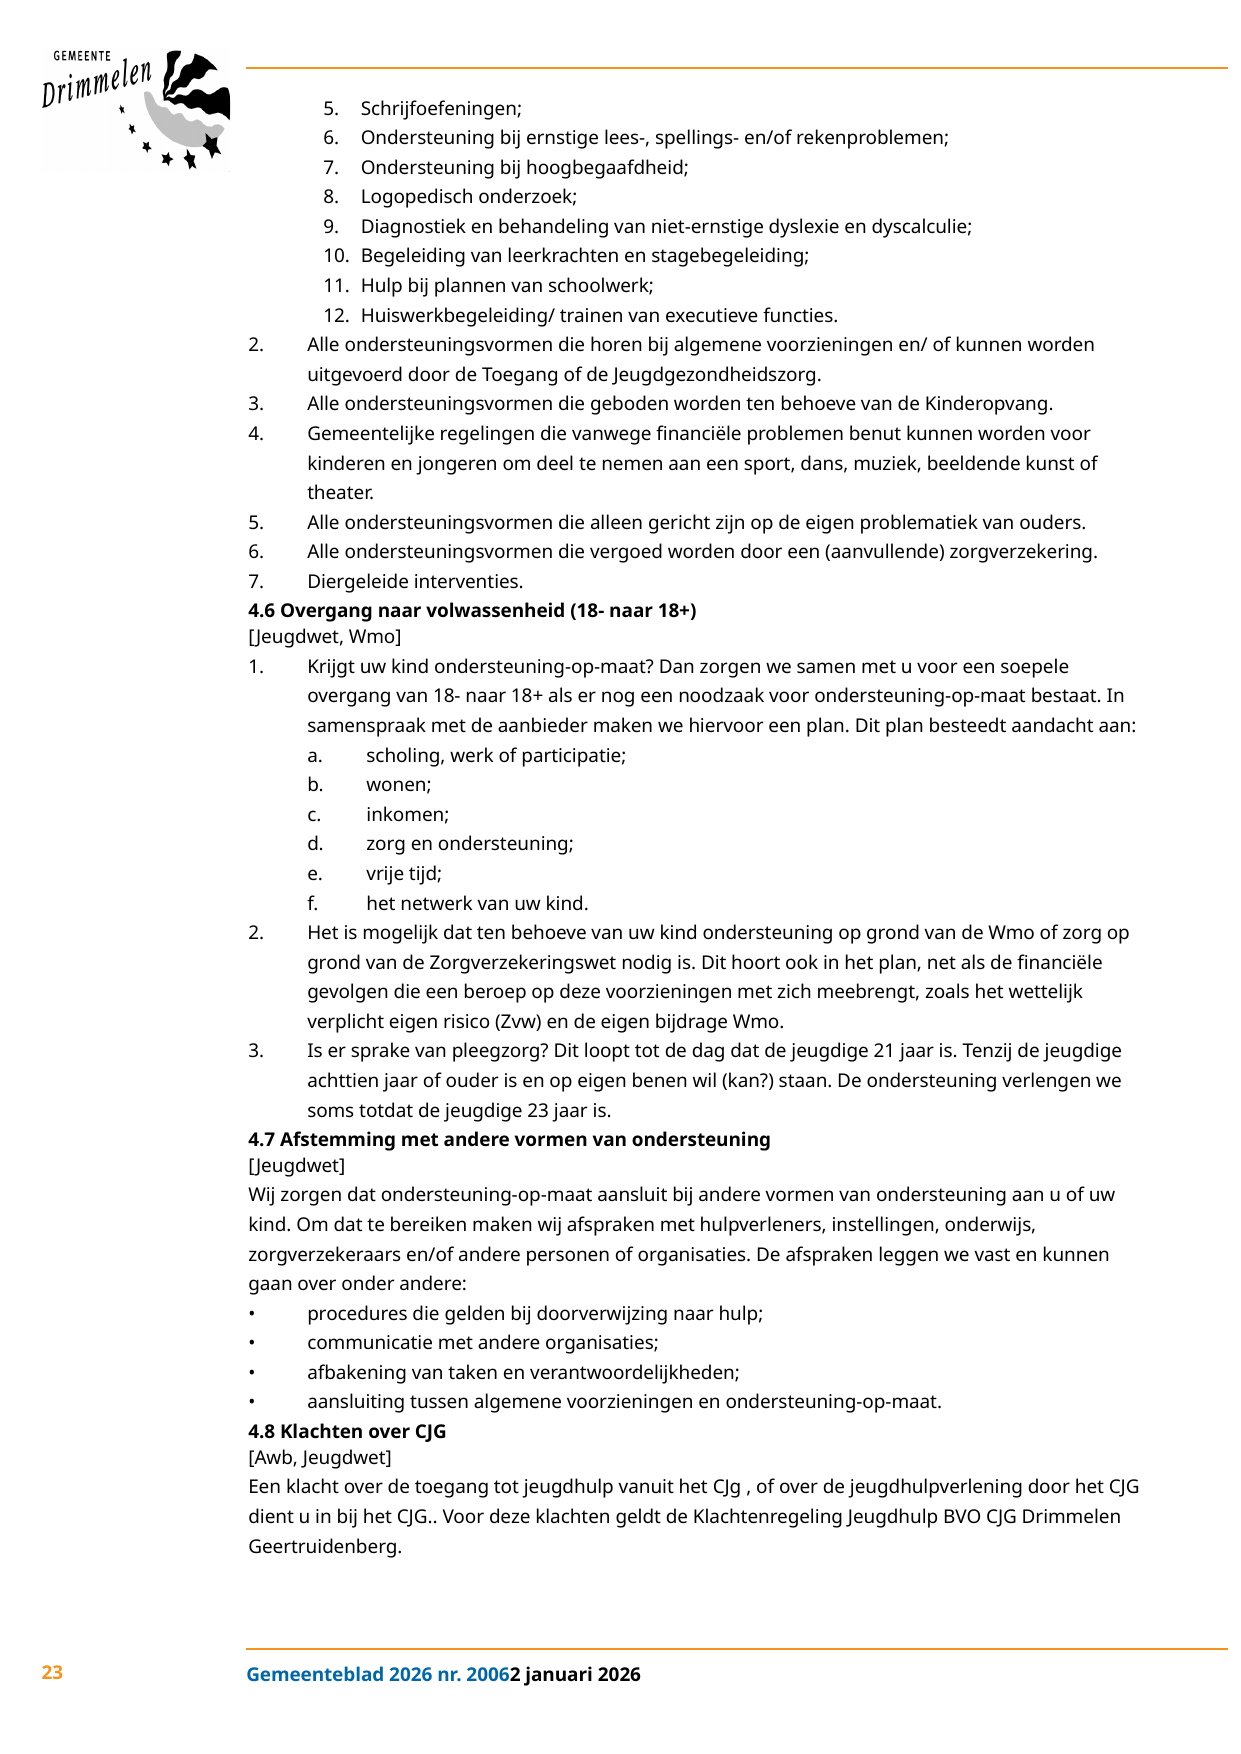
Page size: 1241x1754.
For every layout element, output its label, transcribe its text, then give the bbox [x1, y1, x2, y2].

list vrije tijd; [307, 860, 1152, 886]
list Huiswerkbegeleiding/ trainen van executieve functies. [323, 302, 1152, 328]
list Alle ondersteuningsvormen die alleen gericht zijn op de eigen problematiek van ouders. [248, 509, 1152, 535]
list communicatie met andere organisaties; [248, 1329, 1152, 1355]
list Begeleiding van leerkrachten en stagebegeleiding; [323, 243, 1152, 268]
list scholing, werk of participatie; [307, 742, 1152, 767]
list Gemeentelijke regelingen die vanwege financiële problemen benut kunnen worden voor kinderen en jongeren om deel te nemen aan een sport, dans, muziek, beeldende kunst of theater. [248, 420, 1152, 505]
list Ondersteuning bij hoogbegaafdheid; [323, 154, 1152, 180]
list Het is mogelijk dat ten behoeve van uw kind ondersteuning op grond van de Wmo of zorg op grond van de Zorgverzekeringswet nodig is. Dit hoort ook in het plan, net als de financiële gevolgen die een beroep op deze voorzieningen met zich meebrengt, zoals het wettelijk verplicht eigen risico (Zvw) en de eigen bijdrage Wmo. [248, 919, 1152, 1034]
list Alle ondersteuningsvormen die horen bij algemene voorzieningen en/ of kunnen worden uitgevoerd door de Toegang of de Jeugdgezondheidszorg. [248, 331, 1152, 387]
list Diagnostiek en behandeling van niet-ernstige dyslexie en dyscalculie; [323, 213, 1152, 239]
list Alle ondersteuningsvormen die vergoed worden door een (aanvullende) zorgverzekering. [248, 538, 1152, 564]
list Hulp bij plannen van schoolwerk; [323, 272, 1152, 298]
text 4.7 Afstemming met andere vormen van ondersteuning [248, 1126, 1152, 1152]
text 4.8 Klachten over CJG [248, 1418, 1152, 1444]
list Krijgt uw kind ondersteuning-op-maat? Dan zorgen we samen met u voor een soepele overgang van 18- naar 18+ als er nog een noodzaak voor ondersteuning-op-maat bestaat. In samenspraak met de aanbieder maken we hiervoor een plan. Dit plan besteedt aandacht aan: [248, 653, 1152, 738]
list procedures die gelden bij doorverwijzing naar hulp; [248, 1300, 1152, 1326]
text 4.6 Overgang naar volwassenheid (18- naar 18+) [248, 598, 1152, 623]
list het netwerk van uw kind. [307, 890, 1152, 915]
text [Jeugdwet, Wmo] [248, 623, 1152, 649]
list Is er sprake van pleegzorg? Dit loopt tot de dag dat de jeugdige 21 jaar is. Tenzij de jeugdige achttien jaar of ouder is en op eigen benen wil (kan?) staan. De ondersteuning verlengen we soms totdat de jeugdige 23 jaar is. [248, 1038, 1152, 1122]
list Schrijfoefeningen; [323, 95, 1152, 121]
list Diergeleide interventies. [248, 568, 1152, 594]
text [Awb, Jeugdwet] [248, 1444, 1152, 1470]
list wonen; [307, 771, 1152, 797]
list aansluiting tussen algemene voorzieningen en ondersteuning-op-maat. [248, 1389, 1152, 1414]
list zorg en ondersteuning; [307, 831, 1152, 856]
list inkomen; [307, 801, 1152, 827]
list Logopedisch onderzoek; [323, 183, 1152, 209]
text [Jeugdwet] [248, 1152, 1152, 1178]
list Ondersteuning bij ernstige lees-, spellings- en/of rekenproblemen; [323, 124, 1152, 150]
text Wij zorgen dat ondersteuning-op-maat aansluit bij andere vormen van ondersteuning aan u of uw kind. Om dat te bereiken maken wij afspraken met hulpverleners, instellingen, onderwijs, zorgverzekeraars en/of andere personen of organisaties. De afspraken leggen we vast en kunnen gaan over onder andere: [248, 1182, 1152, 1296]
picture [41, 47, 231, 172]
list Alle ondersteuningsvormen die geboden worden ten behoeve van de Kinderopvang. [248, 391, 1152, 416]
list afbakening van taken en verantwoordelijkheden; [248, 1359, 1152, 1385]
text Een klacht over de toegang tot jeugdhulp vanuit het CJg , of over de jeugdhulpverlening door het CJG dient u in bij het CJG.. Voor deze klachten geldt de Klachtenregeling Jeugdhulp BVO CJG Drimmelen Geertruidenberg. [248, 1474, 1152, 1558]
